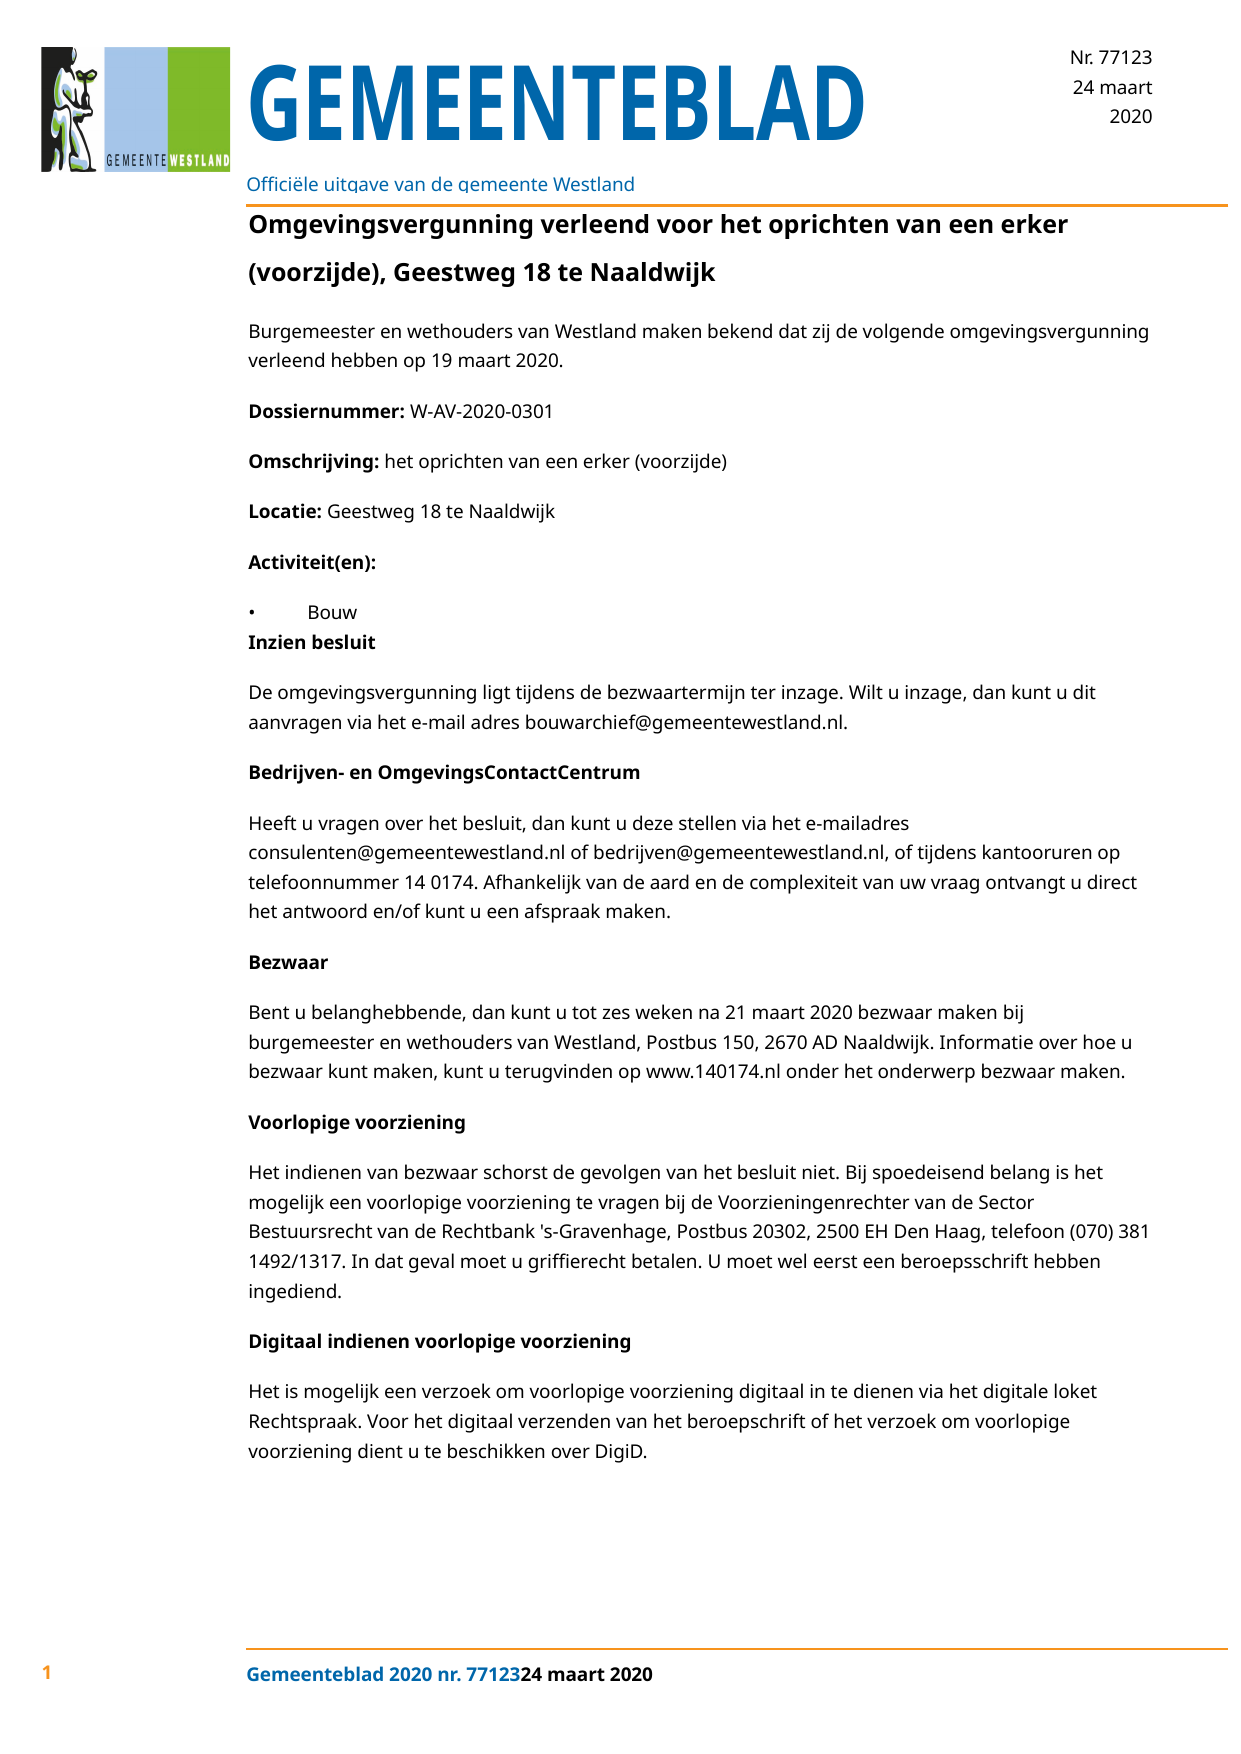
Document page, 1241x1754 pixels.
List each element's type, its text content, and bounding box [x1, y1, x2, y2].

text Burgemeester en wethouders van Westland maken bekend dat zij de volgende omgevingsvergunning verleend hebben op 19 maart 2020. [248, 318, 1152, 373]
list Bouw [248, 599, 1152, 625]
text Bedrijven- en OmgevingsContactCentrum [248, 759, 1152, 785]
text Omschrijving: het oprichten van een erker (voorzijde) [248, 448, 1152, 474]
text Omgevingsvergunning verleend voor het oprichten van een erker (voorzijde), Geestweg 18 te Naaldwijk [248, 207, 1152, 288]
text Locatie: Geestweg 18 te Naaldwijk [248, 499, 1152, 524]
text Digitaal indienen voorlopige voorziening [248, 1328, 1152, 1354]
text Voorlopige voorziening [248, 1109, 1152, 1135]
text De omgevingsvergunning ligt tijdens de bezwaartermijn ter inzage. Wilt u inzage, dan kunt u dit aanvragen via het e-mail adres bouwarchief@gemeentewestland.nl. [248, 679, 1152, 735]
text Activiteit(en): [248, 549, 1152, 575]
text Bezwaar [248, 949, 1152, 975]
text Bent u belanghebbende, dan kunt u tot zes weken na 21 maart 2020 bezwaar maken bij burgemeester en wethouders van Westland, Postbus 150, 2670 AD Naaldwijk. Informatie over hoe u bezwaar kunt maken, kunt u terugvinden op www.140174.nl onder het onderwerp bezwaar maken. [248, 999, 1152, 1084]
text Inzien besluit [248, 629, 1152, 655]
picture [41, 47, 231, 172]
text Heeft u vragen over het besluit, dan kunt u deze stellen via het e-mailadres consulenten@gemeentewestland.nl of bedrijven@gemeentewestland.nl, of tijdens kantooruren op telefoonnummer 14 0174. Afhankelijk van de aard en de complexiteit van uw vraag ontvangt u direct het antwoord en/of kunt u een afspraak maken. [248, 810, 1152, 924]
text Het indienen van bezwaar schorst de gevolgen van het besluit niet. Bij spoedeisend belang is het mogelijk een voorlopige voorziening te vragen bij de Voorzieningenrechter van de Sector Bestuursrecht van de Rechtbank 's-Gravenhage, Postbus 20302, 2500 EH Den Haag, telefoon (070) 381 1492/1317. In dat geval moet u griffierecht betalen. U moet wel eerst een beroepsschrift hebben ingediend. [248, 1159, 1152, 1304]
text Het is mogelijk een verzoek om voorlopige voorziening digitaal in te dienen via het digitale loket Rechtspraak. Voor het digitaal verzenden van het beroepschrift of het verzoek om voorlopige voorziening dient u te beschikken over DigiD. [248, 1379, 1152, 1464]
text Dossiernummer: W-AV-2020-0301 [248, 398, 1152, 424]
